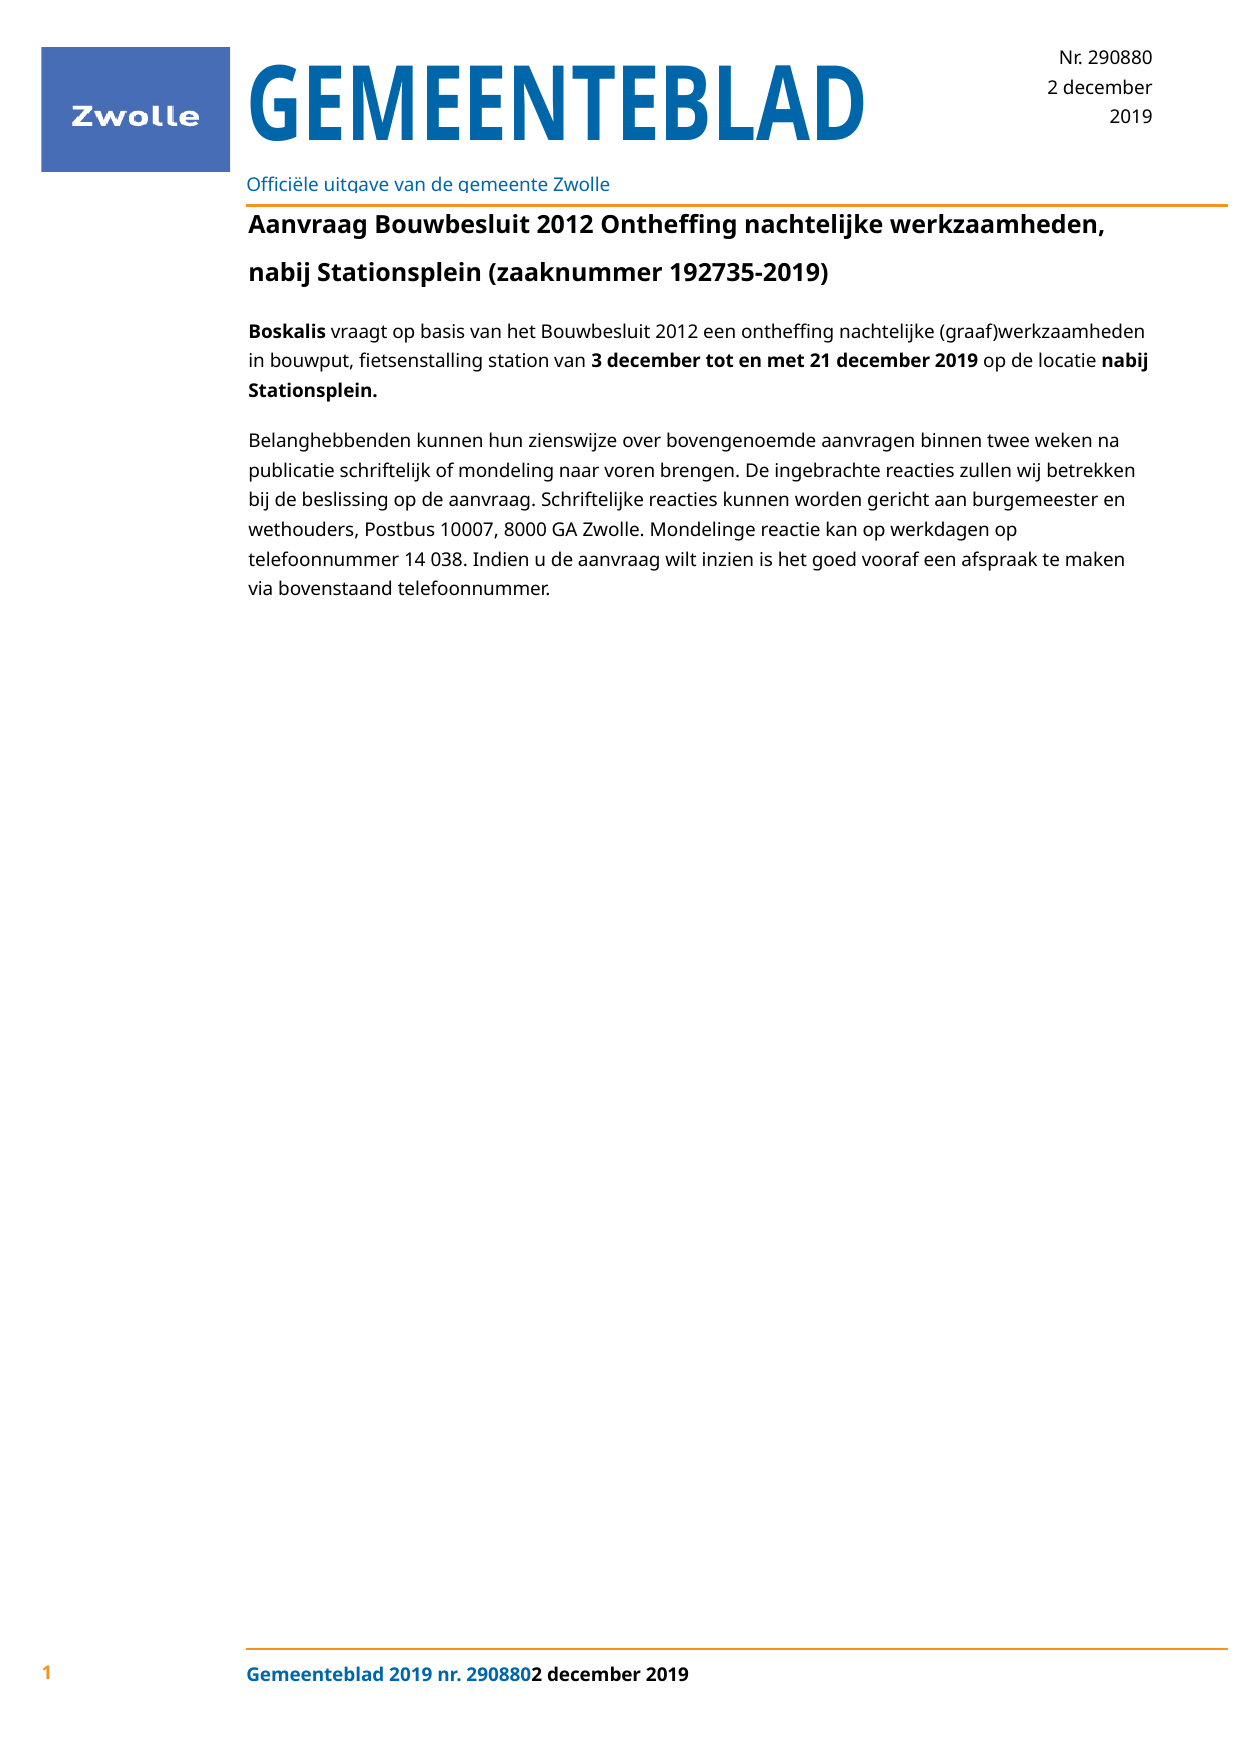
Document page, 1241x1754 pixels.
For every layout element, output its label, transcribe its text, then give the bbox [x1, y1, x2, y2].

text Boskalis vraagt op basis van het Bouwbesluit 2012 een ontheffing nachtelijke (graaf)werkzaamheden in bouwput, fietsenstalling station van 3 december tot en met 21 december 2019 op de locatie nabij Stationsplein. [248, 318, 1152, 403]
text Belanghebbenden kunnen hun zienswijze over bovengenoemde aanvragen binnen twee weken na publicatie schriftelijk of mondeling naar voren brengen. De ingebrachte reacties zullen wij betrekken bij de beslissing op de aanvraag. Schriftelijke reacties kunnen worden gericht aan burgemeester en wethouders, Postbus 10007, 8000 GA Zwolle. Mondelinge reactie kan op werkdagen op telefoonnummer 14 038. Indien u de aanvraag wilt inzien is het goed vooraf een afspraak te maken via bovenstaand telefoonnummer. [248, 427, 1152, 601]
picture [41, 47, 231, 172]
text Aanvraag Bouwbesluit 2012 Ontheffing nachtelijke werkzaamheden, nabij Stationsplein (zaaknummer 192735-2019) [248, 207, 1152, 288]
